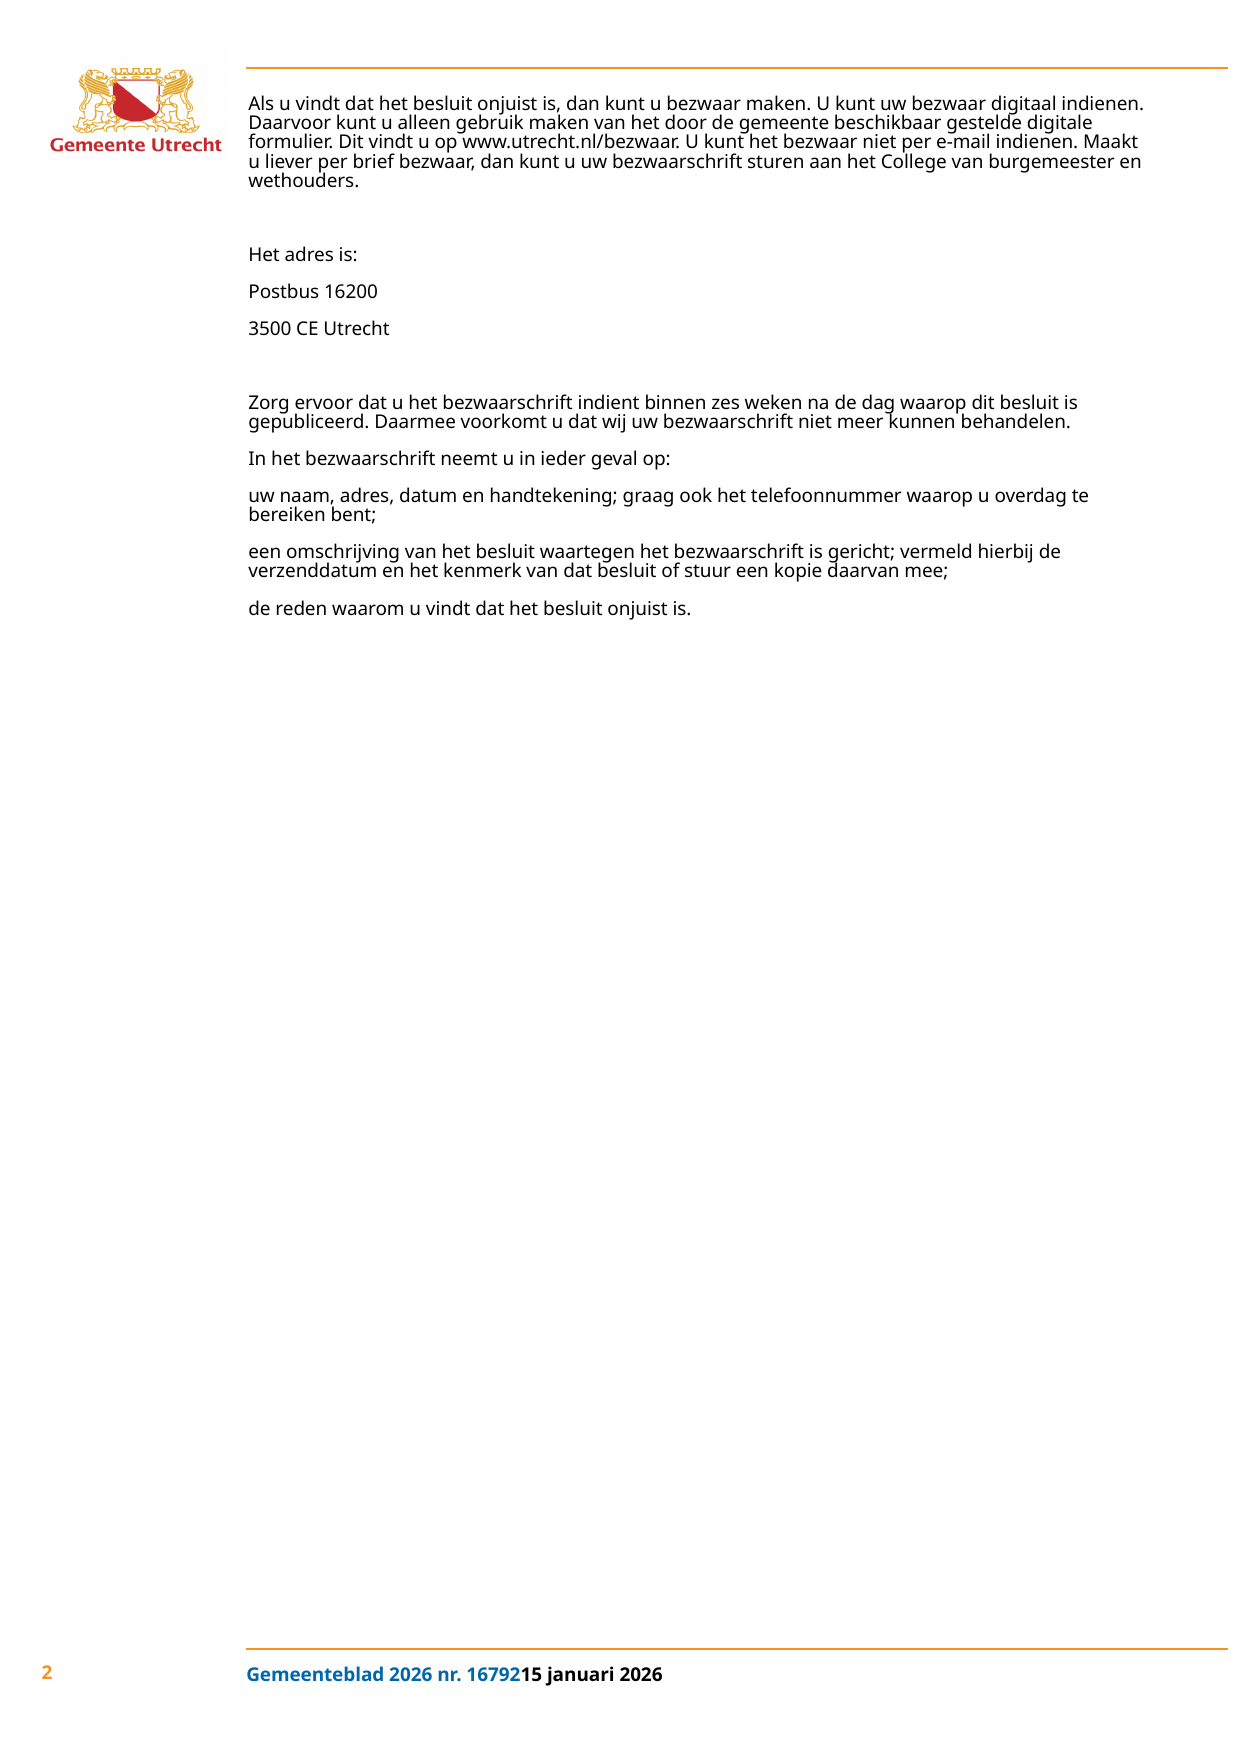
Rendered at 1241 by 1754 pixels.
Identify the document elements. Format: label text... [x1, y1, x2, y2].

text Als u vindt dat het besluit onjuist is, dan kunt u bezwaar maken. U kunt uw bezwaar digitaal indienen. Daarvoor kunt u alleen gebruik maken van het door de gemeente beschikbaar gestelde digitale formulier. Dit vindt u op www.utrecht.nl/bezwaar. U kunt het bezwaar niet per e-mail indienen. Maakt u liever per brief bezwaar, dan kunt u uw bezwaarschrift sturen aan het College van burgemeester en wethouders. [248, 95, 1152, 191]
text Het adres is: [248, 246, 1152, 265]
text Zorg ervoor dat u het bezwaarschrift indient binnen zes weken na de dag waarop dit besluit is gepubliceerd. Daarmee voorkomt u dat wij uw bezwaarschrift niet meer kunnen behandelen. [248, 394, 1152, 432]
picture [41, 47, 231, 172]
text een omschrijving van het besluit waartegen het bezwaarschrift is gericht; vermeld hierbij de verzenddatum en het kenmerk van dat besluit of stuur een kopie daarvan mee; [248, 543, 1152, 582]
text In het bezwaarschrift neemt u in ieder geval op: [248, 450, 1152, 469]
text Postbus 16200 [248, 283, 1152, 302]
text uw naam, adres, datum en handtekening; graag ook het telefoonnummer waarop u overdag te bereiken bent; [248, 487, 1152, 526]
text de reden waarom u vindt dat het besluit onjuist is. [248, 599, 1152, 619]
text 3500 CE Utrecht [248, 320, 1152, 339]
